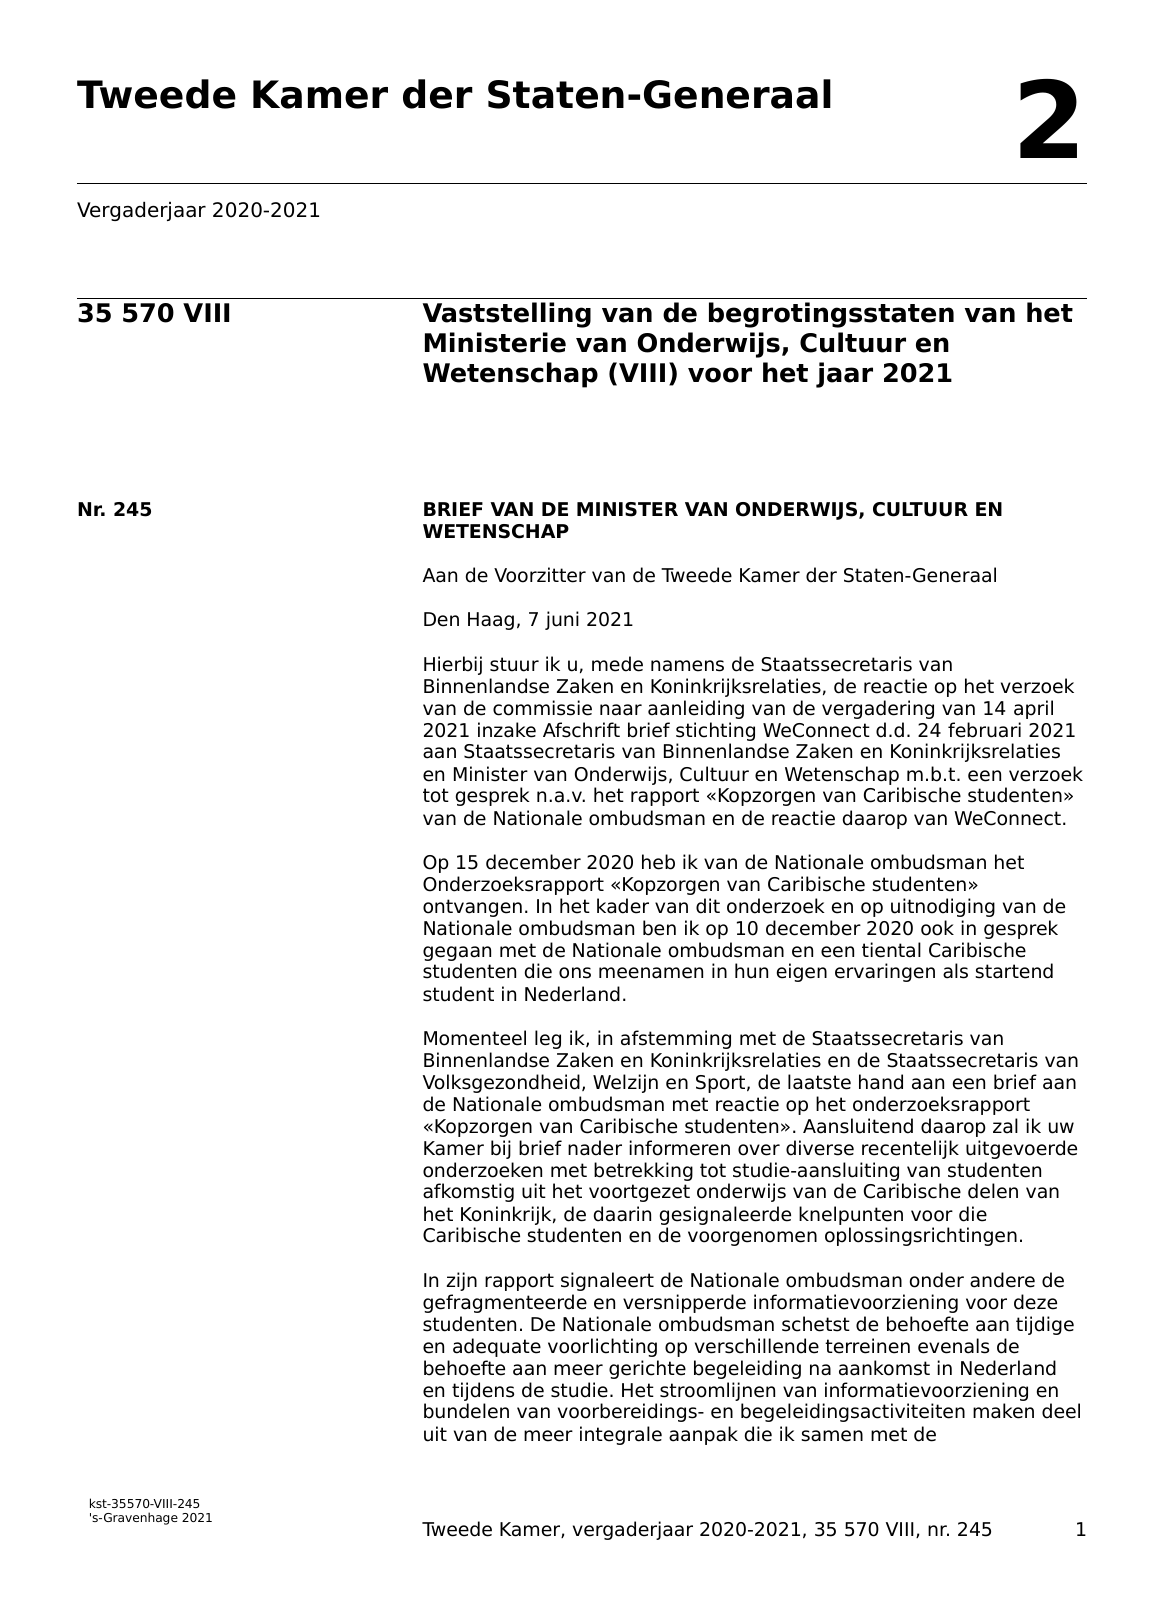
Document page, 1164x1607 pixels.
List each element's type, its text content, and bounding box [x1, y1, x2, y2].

text Aan de Voorzitter van de Tweede Kamer der Staten-Generaal [422, 565, 1087, 587]
table_header 2 [886, 59, 1087, 183]
table_header Tweede Kamer der Staten-Generaal [77, 59, 886, 183]
text 's-Gravenhage 2021 [88, 1511, 323, 1525]
text kst-35570-VIII-245 [88, 1497, 323, 1511]
text Den Haag, 7 juni 2021 [422, 609, 1087, 631]
subtitle 35 570 VIII Vaststelling van de begrotingsstaten van het Ministerie van Onderwijs, Cultuur en Wetenschap (VIII) voor het jaar 2021 [77, 299, 1087, 388]
text Op 15 december 2020 heb ik van de Nationale ombudsman het Onderzoeksrapport «Kopzorgen van Caribische studenten» ontvangen. In het kader van dit onderzoek en op uitnodiging van de Nationale ombudsman ben ik op 10 december 2020 ook in gesprek gegaan met de Nationale ombudsman en een tiental Caribische studenten die ons meenamen in hun eigen ervaringen als startend student in Nederland. [422, 852, 1087, 1005]
table_cell Vergaderjaar 2020-2021 [77, 184, 1087, 298]
text Hierbij stuur ik u, mede namens de Staatssecretaris van Binnenlandse Zaken en Koninkrijksrelaties, de reactie op het verzoek van de commissie naar aanleiding van de vergadering van 14 april 2021 inzake Afschrift brief stichting WeConnect d.d. 24 februari 2021 aan Staatssecretaris van Binnenlandse Zaken en Koninkrijksrelaties en Minister van Onderwijs, Cultuur en Wetenschap m.b.t. een verzoek tot gesprek n.a.v. het rapport «Kopzorgen van Caribische studenten» van de Nationale ombudsman en de reactie daarop van WeConnect. [422, 653, 1087, 829]
subtitle Nr. 245 BRIEF VAN DE MINISTER VAN ONDERWIJS, CULTUUR EN WETENSCHAP [77, 499, 1087, 543]
text Momenteel leg ik, in afstemming met de Staatssecretaris van Binnenlandse Zaken en Koninkrijksrelaties en de Staatssecretaris van Volksgezondheid, Welzijn en Sport, de laatste hand aan een brief aan de Nationale ombudsman met reactie op het onderzoeksrapport «Kopzorgen van Caribische studenten». Aansluitend daarop zal ik uw Kamer bij brief nader informeren over diverse recentelijk uitgevoerde onderzoeken met betrekking tot studie-aansluiting van studenten afkomstig uit het voortgezet onderwijs van de Caribische delen van het Koninkrijk, de daarin gesignaleerde knelpunten voor die Caribische studenten en de voorgenomen oplossingsrichtingen. [422, 1028, 1087, 1247]
text In zijn rapport signaleert de Nationale ombudsman onder andere de gefragmenteerde en versnipperde informatievoorziening voor deze studenten. De Nationale ombudsman schetst de behoefte aan tijdige en adequate voorlichting op verschillende terreinen evenals de behoefte aan meer gerichte begeleiding na aankomst in Nederland en tijdens de studie. Het stroomlijnen van informatievoorziening en bundelen van voorbereidings- en begeleidingsactiviteiten maken deel uit van de meer integrale aanpak die ik samen met de [422, 1269, 1087, 1445]
